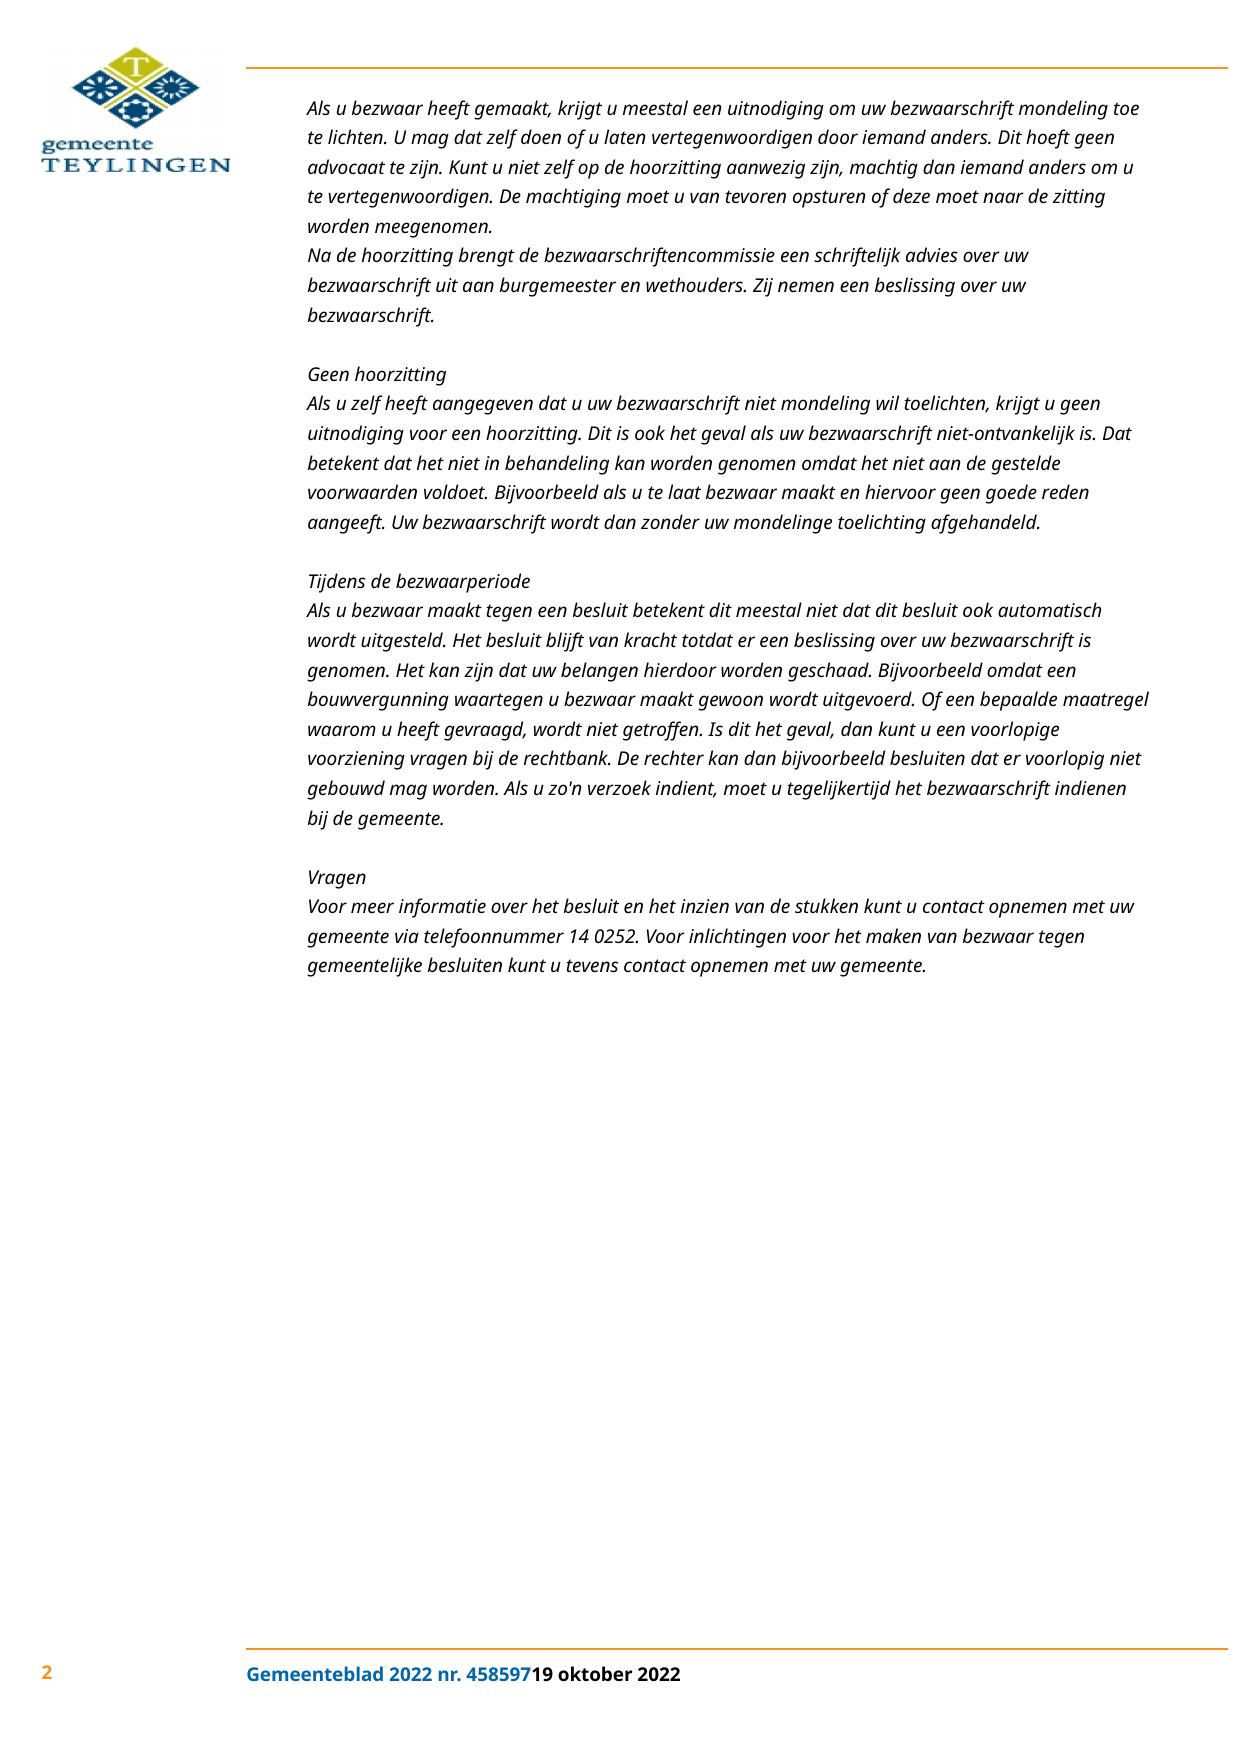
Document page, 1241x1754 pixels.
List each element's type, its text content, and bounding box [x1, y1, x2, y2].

list Als u zelf heeft aangegeven dat u uw bezwaarschrift niet mondeling wil toelichten, krijgt u geen uitnodiging voor een hoorzitting. Dit is ook het geval als uw bezwaarschrift niet-ontvankelijk is. Dat betekent dat het niet in behandeling kan worden genomen omdat het niet aan de gestelde voorwaarden voldoet. Bijvoorbeeld als u te laat bezwaar maakt en hiervoor geen goede reden aangeeft. Uw bezwaarschrift wordt dan zonder uw mondelinge toelichting afgehandeld. [248, 391, 1152, 535]
picture [41, 47, 231, 172]
list Na de hoorzitting brengt de bezwaarschriftencommissie een schriftelijk advies over uw bezwaarschrift uit aan burgemeester en wethouders. Zij nemen een beslissing over uw bezwaarschrift. [248, 243, 1152, 328]
list Tijdens de bezwaarperiode [248, 568, 1152, 594]
list Als u bezwaar heeft gemaakt, krijgt u meestal een uitnodiging om uw bezwaarschrift mondeling toe te lichten. U mag dat zelf doen of u laten vertegenwoordigen door iemand anders. Dit hoeft geen advocaat te zijn. Kunt u niet zelf op de hoorzitting aanwezig zijn, machtig dan iemand anders om u te vertegenwoordigen. De machtiging moet u van tevoren opsturen of deze moet naar de zitting worden meegenomen. [248, 95, 1152, 239]
list Geen hoorzitting [248, 361, 1152, 387]
list Vragen [248, 864, 1152, 890]
list Als u bezwaar maakt tegen een besluit betekent dit meestal niet dat dit besluit ook automatisch wordt uitgesteld. Het besluit blijft van kracht totdat er een beslissing over uw bezwaarschrift is genomen. Het kan zijn dat uw belangen hierdoor worden geschaad. Bijvoorbeeld omdat een bouwvergunning waartegen u bezwaar maakt gewoon wordt uitgevoerd. Of een bepaalde maatregel waarom u heeft gevraagd, wordt niet getroffen. Is dit het geval, dan kunt u een voorlopige voorziening vragen bij de rechtbank. De rechter kan dan bijvoorbeeld besluiten dat er voorlopig niet gebouwd mag worden. Als u zo'n verzoek indient, moet u tegelijkertijd het bezwaarschrift indienen bij de gemeente. [248, 598, 1152, 831]
list Voor meer informatie over het besluit en het inzien van de stukken kunt u contact opnemen met uw gemeente via telefoonnummer 14 0252. Voor inlichtingen voor het maken van bezwaar tegen gemeentelijke besluiten kunt u tevens contact opnemen met uw gemeente. [248, 893, 1152, 978]
